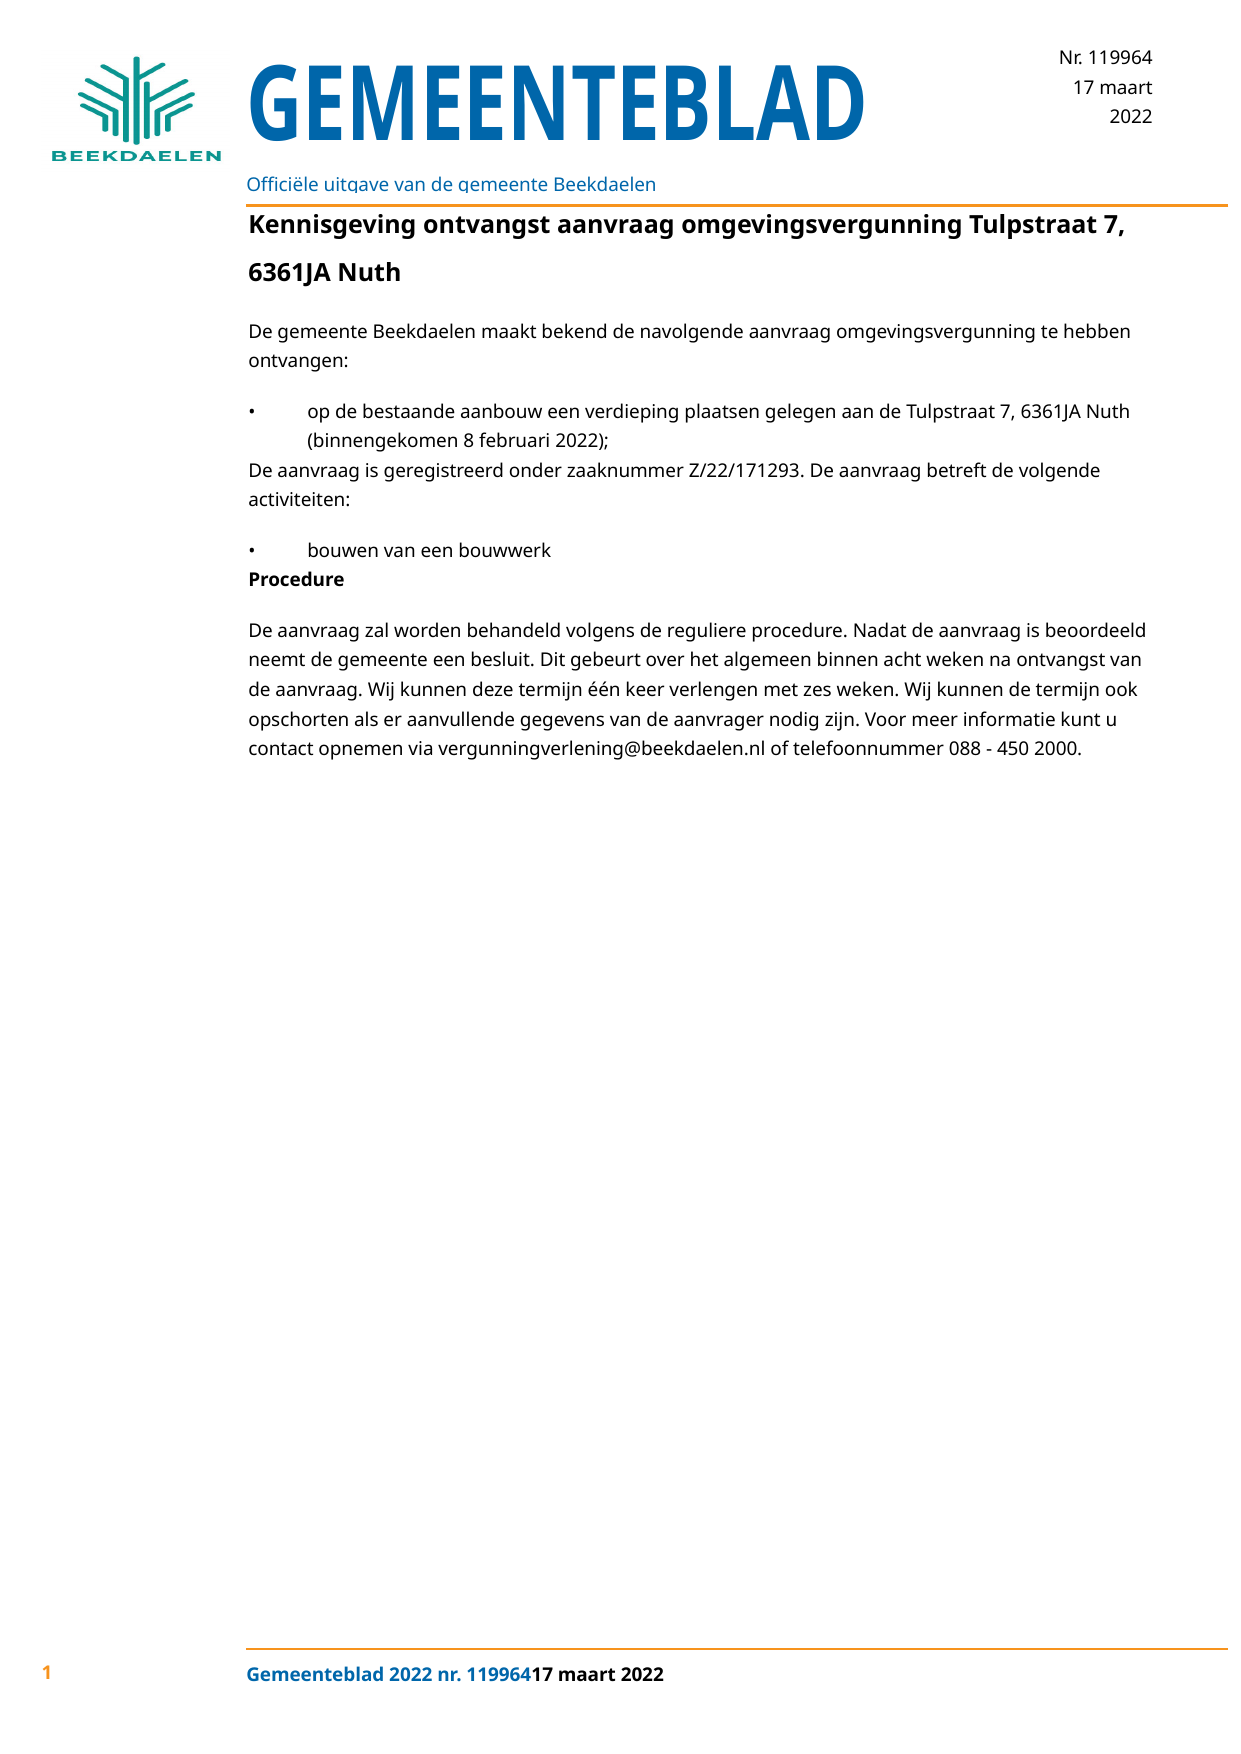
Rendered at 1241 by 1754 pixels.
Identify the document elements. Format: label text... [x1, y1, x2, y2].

list op de bestaande aanbouw een verdieping plaatsen gelegen aan de Tulpstraat 7, 6361JA Nuth (binnengekomen 8 februari 2022); [248, 398, 1152, 453]
text De gemeente Beekdaelen maakt bekend de navolgende aanvraag omgevingsvergunning te hebben ontvangen: [248, 318, 1152, 373]
text Procedure [248, 567, 1152, 592]
text De aanvraag zal worden behandeld volgens de reguliere procedure. Nadat de aanvraag is beoordeeld neemt de gemeente een besluit. Dit gebeurt over het algemeen binnen acht weken na ontvangst van de aanvraag. Wij kunnen deze termijn één keer verlengen met zes weken. Wij kunnen de termijn ook opschorten als er aanvullende gegevens van de aanvrager nodig zijn. Voor meer informatie kunt u contact opnemen via vergunningverlening@beekdaelen.nl of telefoonnummer 088 - 450 2000. [248, 617, 1152, 761]
list bouwen van een bouwwerk [248, 537, 1152, 563]
picture [41, 47, 231, 172]
text Kennisgeving ontvangst aanvraag omgevingsvergunning Tulpstraat 7, 6361JA Nuth [248, 207, 1152, 288]
text De aanvraag is geregistreerd onder zaaknummer Z/22/171293. De aanvraag betreft de volgende activiteiten: [248, 457, 1152, 512]
